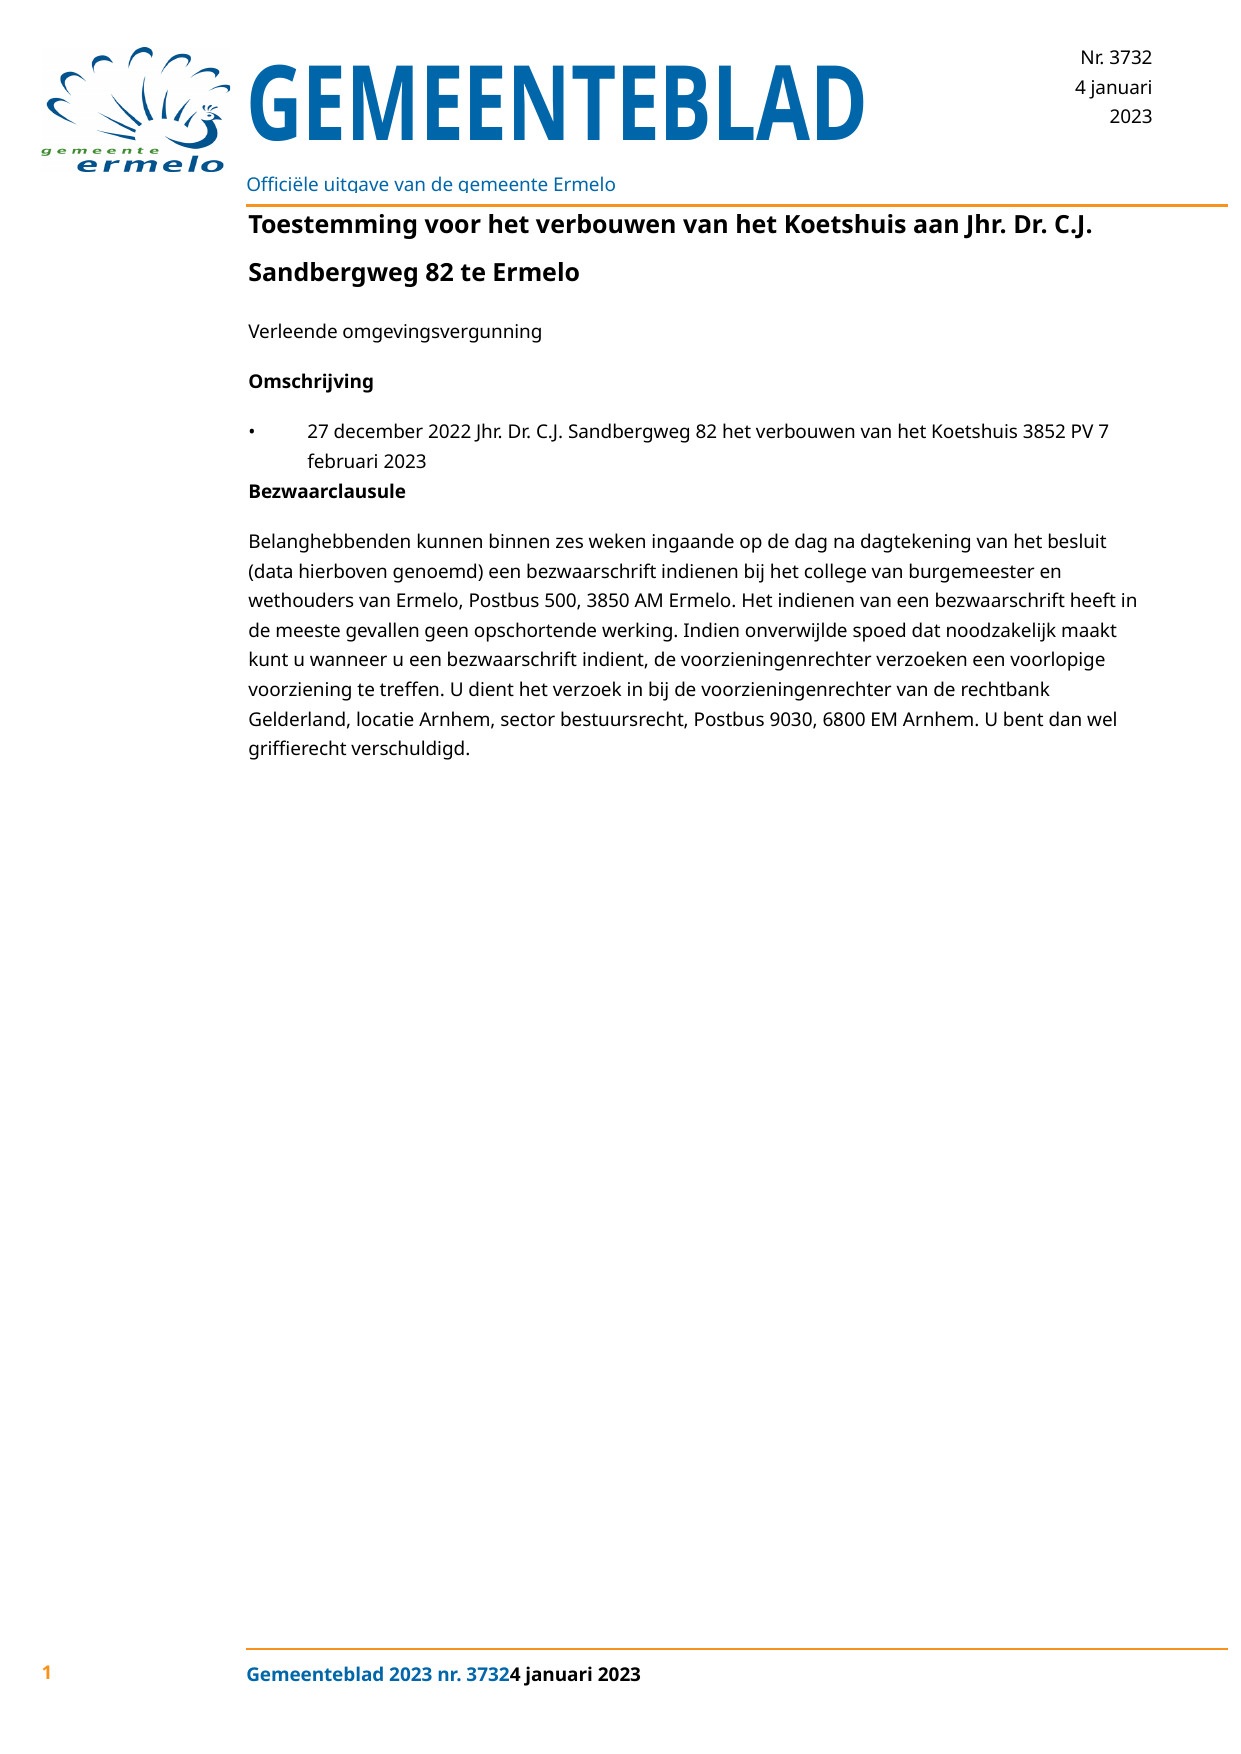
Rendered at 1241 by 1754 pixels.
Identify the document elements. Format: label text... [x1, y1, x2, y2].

text Bezwaarclausule [248, 478, 1152, 504]
picture [41, 47, 231, 172]
text Toestemming voor het verbouwen van het Koetshuis aan Jhr. Dr. C.J. Sandbergweg 82 te Ermelo [248, 207, 1152, 288]
text Belanghebbenden kunnen binnen zes weken ingaande op de dag na dagtekening van het besluit (data hierboven genoemd) een bezwaarschrift indienen bij het college van burgemeester en wethouders van Ermelo, Postbus 500, 3850 AM Ermelo. Het indienen van een bezwaarschrift heeft in de meeste gevallen geen opschortende werking. Indien onverwijlde spoed dat noodzakelijk maakt kunt u wanneer u een bezwaarschrift indient, de voorzieningenrechter verzoeken een voorlopige voorziening te treffen. U dient het verzoek in bij de voorzieningenrechter van de rechtbank Gelderland, locatie Arnhem, sector bestuursrecht, Postbus 9030, 6800 EM Arnhem. U bent dan wel griffierecht verschuldigd. [248, 528, 1152, 761]
text Verleende omgevingsvergunning [248, 318, 1152, 344]
text Omschrijving [248, 368, 1152, 394]
list 27 december 2022 Jhr. Dr. C.J. Sandbergweg 82 het verbouwen van het Koetshuis 3852 PV 7 februari 2023 [248, 419, 1152, 474]
